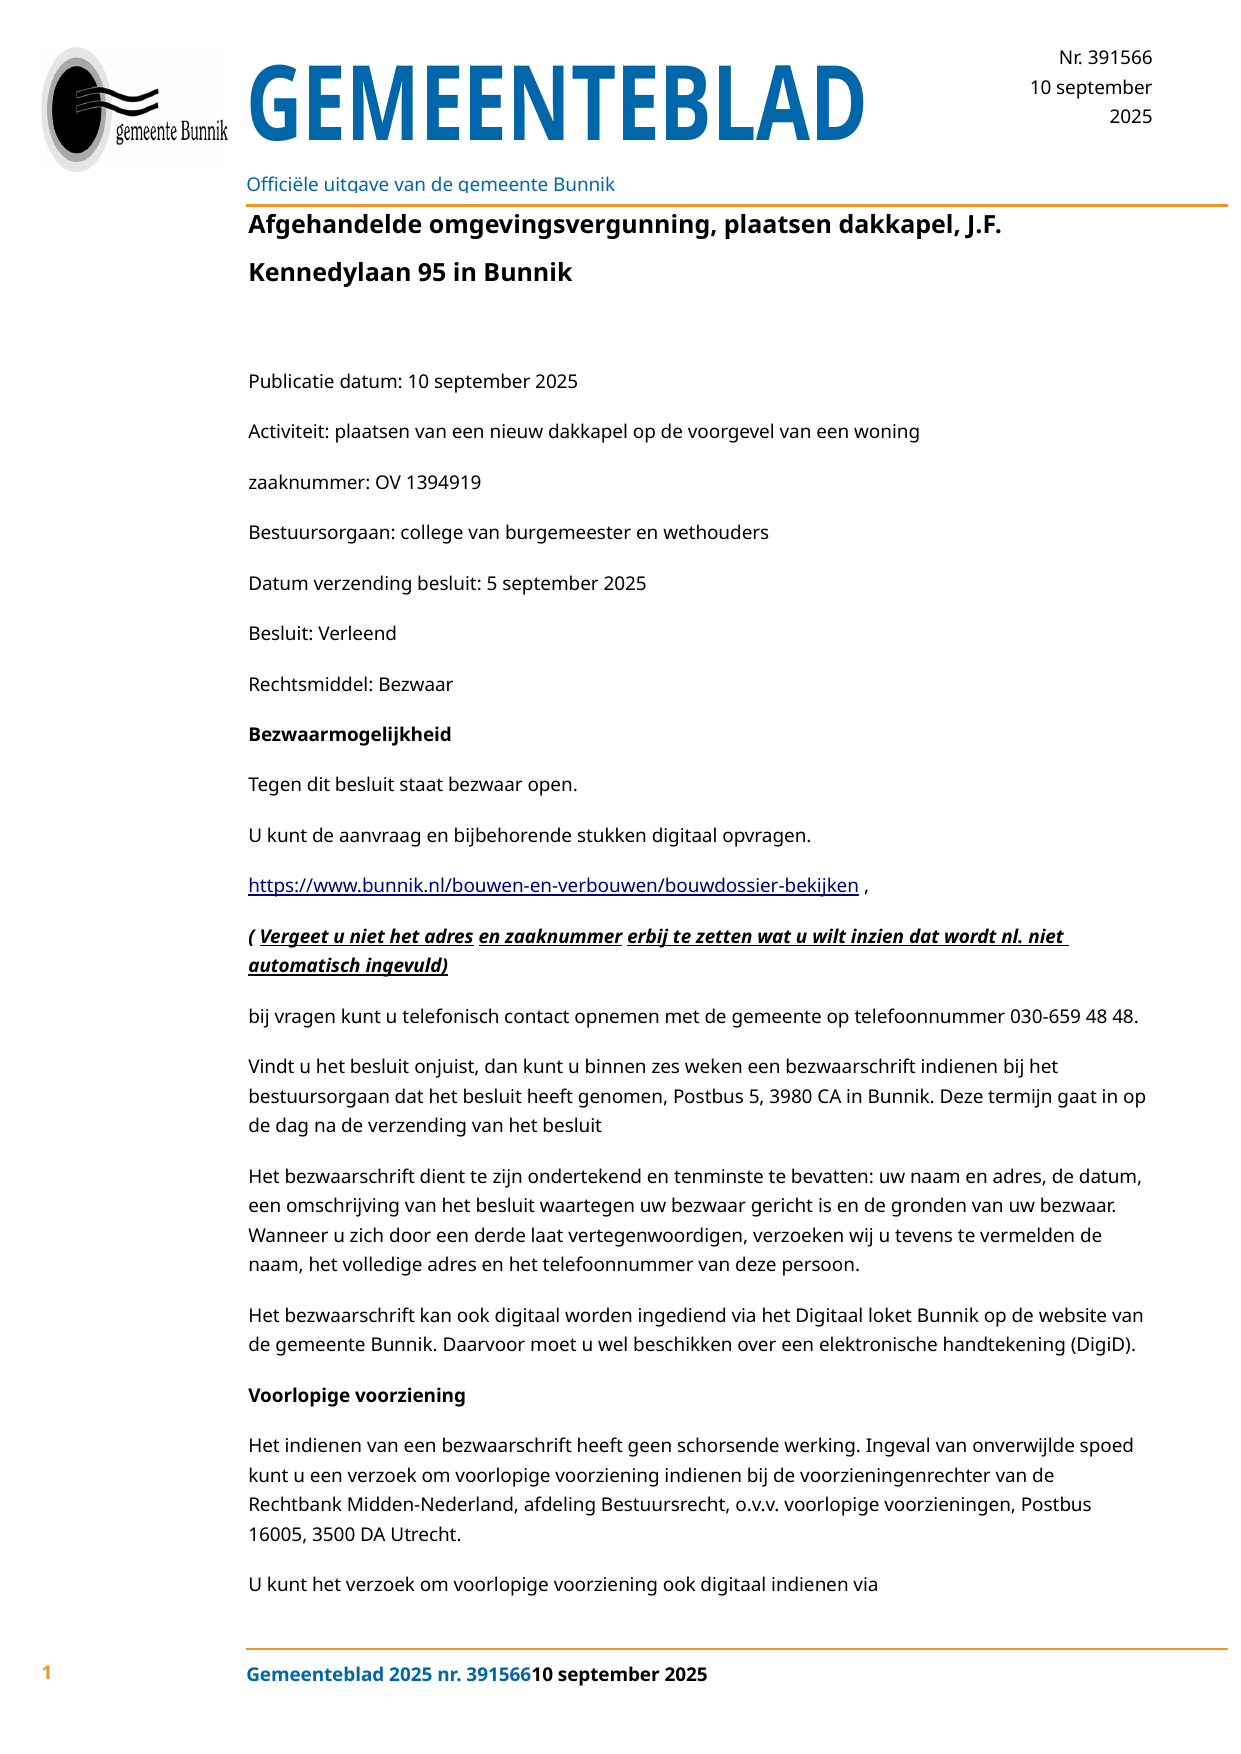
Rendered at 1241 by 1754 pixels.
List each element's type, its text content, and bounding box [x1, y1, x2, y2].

text Rechtsmiddel: Bezwaar [248, 671, 1152, 697]
text Bezwaarmogelijkheid [248, 721, 1152, 747]
text Publicatie datum: 10 september 2025 [248, 368, 1152, 394]
text U kunt het verzoek om voorlopige voorziening ook digitaal indienen via [248, 1572, 1152, 1597]
text bij vragen kunt u telefonisch contact opnemen met de gemeente op telefoonnummer 030-659 48 48. [248, 1003, 1152, 1029]
text Vindt u het besluit onjuist, dan kunt u binnen zes weken een bezwaarschrift indienen bij het bestuursorgaan dat het besluit heeft genomen, Postbus 5, 3980 CA in Bunnik. Deze termijn gaat in op de dag na de verzending van het besluit [248, 1053, 1152, 1138]
picture [41, 47, 231, 172]
text ( Vergeet u niet het adres en zaaknummer erbij te zetten wat u wilt inzien dat wordt nl. niet automatisch ingevuld) [248, 923, 1152, 978]
text Het bezwaarschrift dient te zijn ondertekend en tenminste te bevatten: uw naam en adres, de datum, een omschrijving van het besluit waartegen uw bezwaar gericht is en de gronden van uw bezwaar. Wanneer u zich door een derde laat vertegenwoordigen, verzoeken wij u tevens te vermelden de naam, het volledige adres en het telefoonnummer van deze persoon. [248, 1163, 1152, 1277]
text Voorlopige voorziening [248, 1382, 1152, 1408]
text Bestuursorgaan: college van burgemeester en wethouders [248, 519, 1152, 545]
text Afgehandelde omgevingsvergunning, plaatsen dakkapel, J.F. Kennedylaan 95 in Bunnik [248, 207, 1152, 288]
text Tegen dit besluit staat bezwaar open. [248, 772, 1152, 797]
text https://www.bunnik.nl/bouwen-en-verbouwen/bouwdossier-bekijken , [248, 872, 1152, 898]
text Het indienen van een bezwaarschrift heeft geen schorsende werking. Ingeval van onverwijlde spoed kunt u een verzoek om voorlopige voorziening indienen bij de voorzieningenrechter van de Rechtbank Midden-Nederland, afdeling Bestuursrecht, o.v.v. voorlopige voorzieningen, Postbus 16005, 3500 DA Utrecht. [248, 1432, 1152, 1547]
text U kunt de aanvraag en bijbehorende stukken digitaal opvragen. [248, 822, 1152, 848]
text Het bezwaarschrift kan ook digitaal worden ingediend via het Digitaal loket Bunnik op de website van de gemeente Bunnik. Daarvoor moet u wel beschikken over een elektronische handtekening (DigiD). [248, 1302, 1152, 1357]
text Activiteit: plaatsen van een nieuw dakkapel op de voorgevel van een woning [248, 419, 1152, 444]
text Besluit: Verleend [248, 620, 1152, 646]
text zaaknummer: OV 1394919 [248, 469, 1152, 495]
text Datum verzending besluit: 5 september 2025 [248, 570, 1152, 596]
